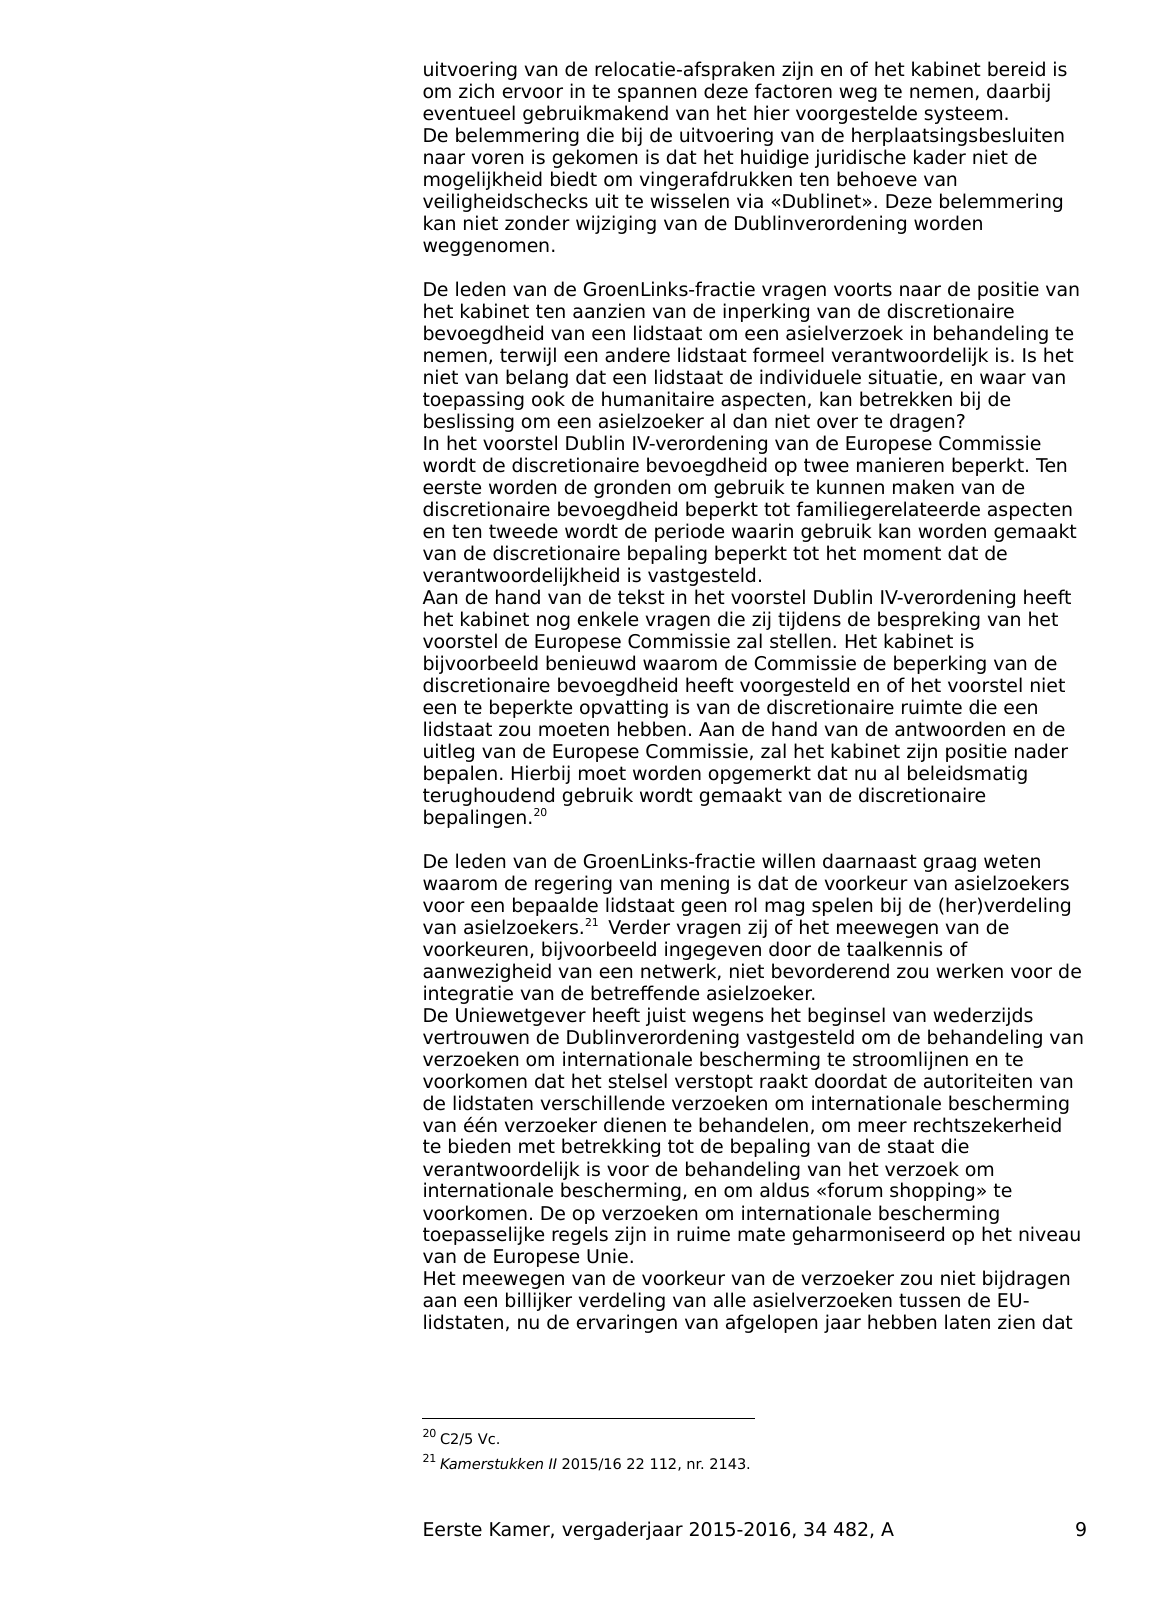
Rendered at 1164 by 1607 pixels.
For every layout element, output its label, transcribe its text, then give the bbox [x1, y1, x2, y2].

text De belemmering die bij de uitvoering van de herplaatsingsbesluiten naar voren is gekomen is dat het huidige juridische kader niet de mogelijkheid biedt om vingerafdrukken ten behoeve van veiligheidschecks uit te wisselen via «Dublinet». Deze belemmering kan niet zonder wijziging van de Dublinverordening worden weggenomen. [422, 125, 1087, 257]
text Kamerstukken II 2015/16 22 112, nr. 2143. [422, 1452, 1087, 1474]
text In het voorstel Dublin IV-verordening van de Europese Commissie wordt de discretionaire bevoegdheid op twee manieren beperkt. Ten eerste worden de gronden om gebruik te kunnen maken van de discretionaire bevoegdheid beperkt tot familiegerelateerde aspecten en ten tweede wordt de periode waarin gebruik kan worden gemaakt van de discretionaire bepaling beperkt tot het moment dat de verantwoordelijkheid is vastgesteld. [422, 433, 1087, 587]
text Aan de hand van de tekst in het voorstel Dublin IV-verordening heeft het kabinet nog enkele vragen die zij tijdens de bespreking van het voorstel de Europese Commissie zal stellen. Het kabinet is bijvoorbeeld benieuwd waarom de Commissie de beperking van de discretionaire bevoegdheid heeft voorgesteld en of het voorstel niet een te beperkte opvatting is van de discretionaire ruimte die een lidstaat zou moeten hebben. Aan de hand van de antwoorden en de uitleg van de Europese Commissie, zal het kabinet zijn positie nader bepalen. Hierbij moet worden opgemerkt dat nu al beleidsmatig terughoudend gebruik wordt gemaakt van de discretionaire bepalingen. [422, 587, 1087, 828]
text De Uniewetgever heeft juist wegens het beginsel van wederzijds vertrouwen de Dublinverordening vastgesteld om de behandeling van verzoeken om internationale bescherming te stroomlijnen en te voorkomen dat het stelsel verstopt raakt doordat de autoriteiten van de lidstaten verschillende verzoeken om internationale bescherming van één verzoeker dienen te behandelen, om meer rechtszekerheid te bieden met betrekking tot de bepaling van de staat die verantwoordelijk is voor de behandeling van het verzoek om internationale bescherming, en om aldus «forum shopping» te voorkomen. De op verzoeken om internationale bescherming toepasselijke regels zijn in ruime mate geharmoniseerd op het niveau van de Europese Unie. [422, 1004, 1087, 1268]
text De leden van de GroenLinks-fractie vragen voorts naar de positie van het kabinet ten aanzien van de inperking van de discretionaire bevoegdheid van een lidstaat om een asielverzoek in behandeling te nemen, terwijl een andere lidstaat formeel verantwoordelijk is. Is het niet van belang dat een lidstaat de individuele situatie, en waar van toepassing ook de humanitaire aspecten, kan betrekken bij de beslissing om een asielzoeker al dan niet over te dragen? [422, 279, 1087, 433]
text De leden van de GroenLinks-fractie willen daarnaast graag weten waarom de regering van mening is dat de voorkeur van asielzoekers voor een bepaalde lidstaat geen rol mag spelen bij de (her)verdeling van asielzoekers. Verder vragen zij of het meewegen van de voorkeuren, bijvoorbeeld ingegeven door de taalkennis of aanwezigheid van een netwerk, niet bevorderend zou werken voor de integratie van de betreffende asielzoeker. [422, 851, 1087, 1004]
text C2/5 Vc. [422, 1427, 1087, 1449]
text Het meewegen van de voorkeur van de verzoeker zou niet bijdragen aan een billijker verdeling van alle asielverzoeken tussen de EU-lidstaten, nu de ervaringen van afgelopen jaar hebben laten zien dat [422, 1268, 1087, 1334]
text uitvoering van de relocatie-afspraken zijn en of het kabinet bereid is om zich ervoor in te spannen deze factoren weg te nemen, daarbij eventueel gebruikmakend van het hier voorgestelde systeem. [422, 59, 1087, 125]
